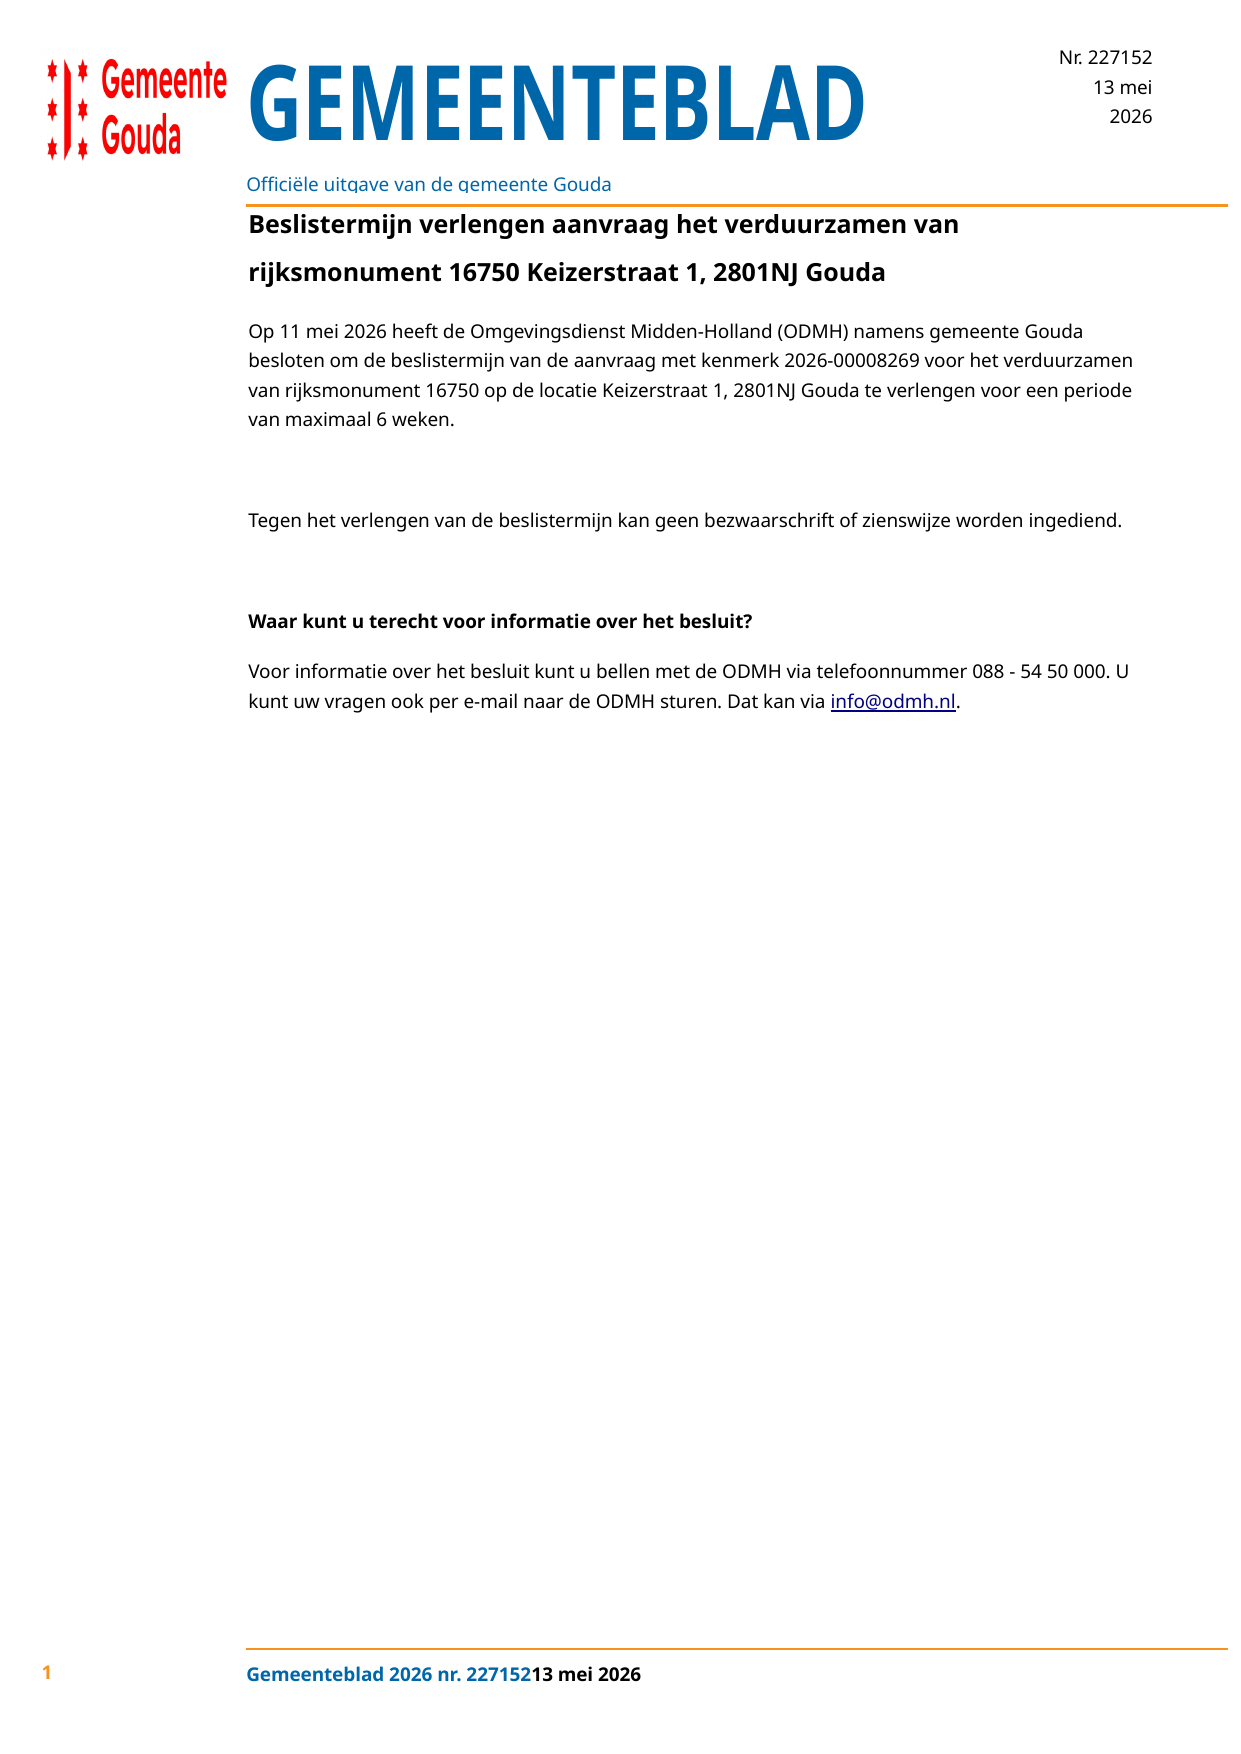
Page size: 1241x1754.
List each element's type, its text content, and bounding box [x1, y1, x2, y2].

picture [41, 47, 231, 172]
text Voor informatie over het besluit kunt u bellen met de ODMH via telefoonnummer 088 - 54 50 000. U kunt uw vragen ook per e-mail naar de ODMH sturen. Dat kan via info@odmh.nl. [248, 659, 1152, 714]
text Op 11 mei 2026 heeft de Omgevingsdienst Midden-Holland (ODMH) namens gemeente Gouda besloten om de beslistermijn van de aanvraag met kenmerk 2026-00008269 voor het verduurzamen van rijksmonument 16750 op de locatie Keizerstraat 1, 2801NJ Gouda te verlengen voor een periode van maximaal 6 weken. [248, 318, 1152, 432]
text Beslistermijn verlengen aanvraag het verduurzamen van rijksmonument 16750 Keizerstraat 1, 2801NJ Gouda [248, 207, 1152, 288]
text Waar kunt u terecht voor informatie over het besluit? [248, 608, 1152, 634]
text Tegen het verlengen van de beslistermijn kan geen bezwaarschrift of zienswijze worden ingediend. [248, 507, 1152, 533]
